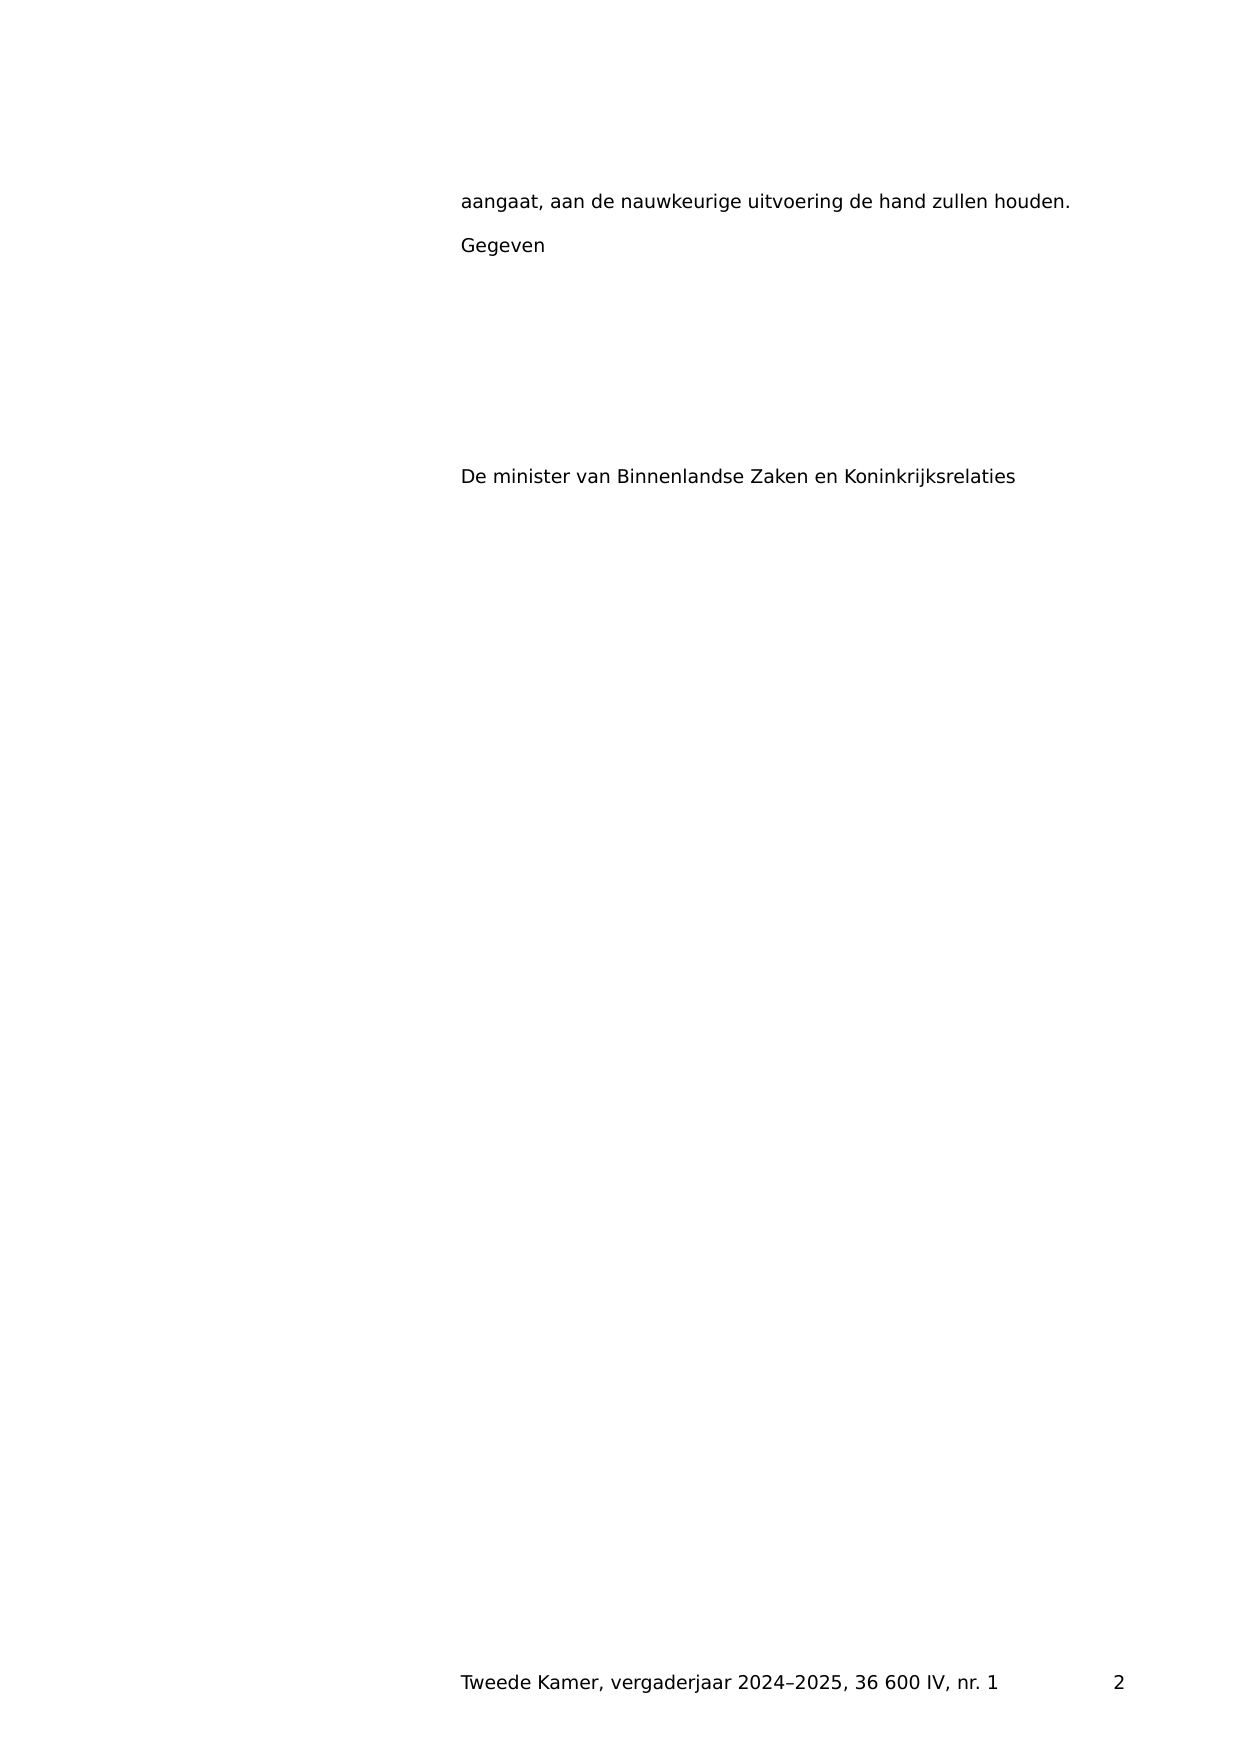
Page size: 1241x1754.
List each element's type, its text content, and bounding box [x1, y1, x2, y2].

text Gegeven [461, 235, 1125, 257]
text aangaat, aan de nauwkeurige uitvoering de hand zullen houden. [461, 191, 1125, 213]
text De minister van Binnenlandse Zaken en Koninkrijksrelaties [461, 466, 1125, 488]
